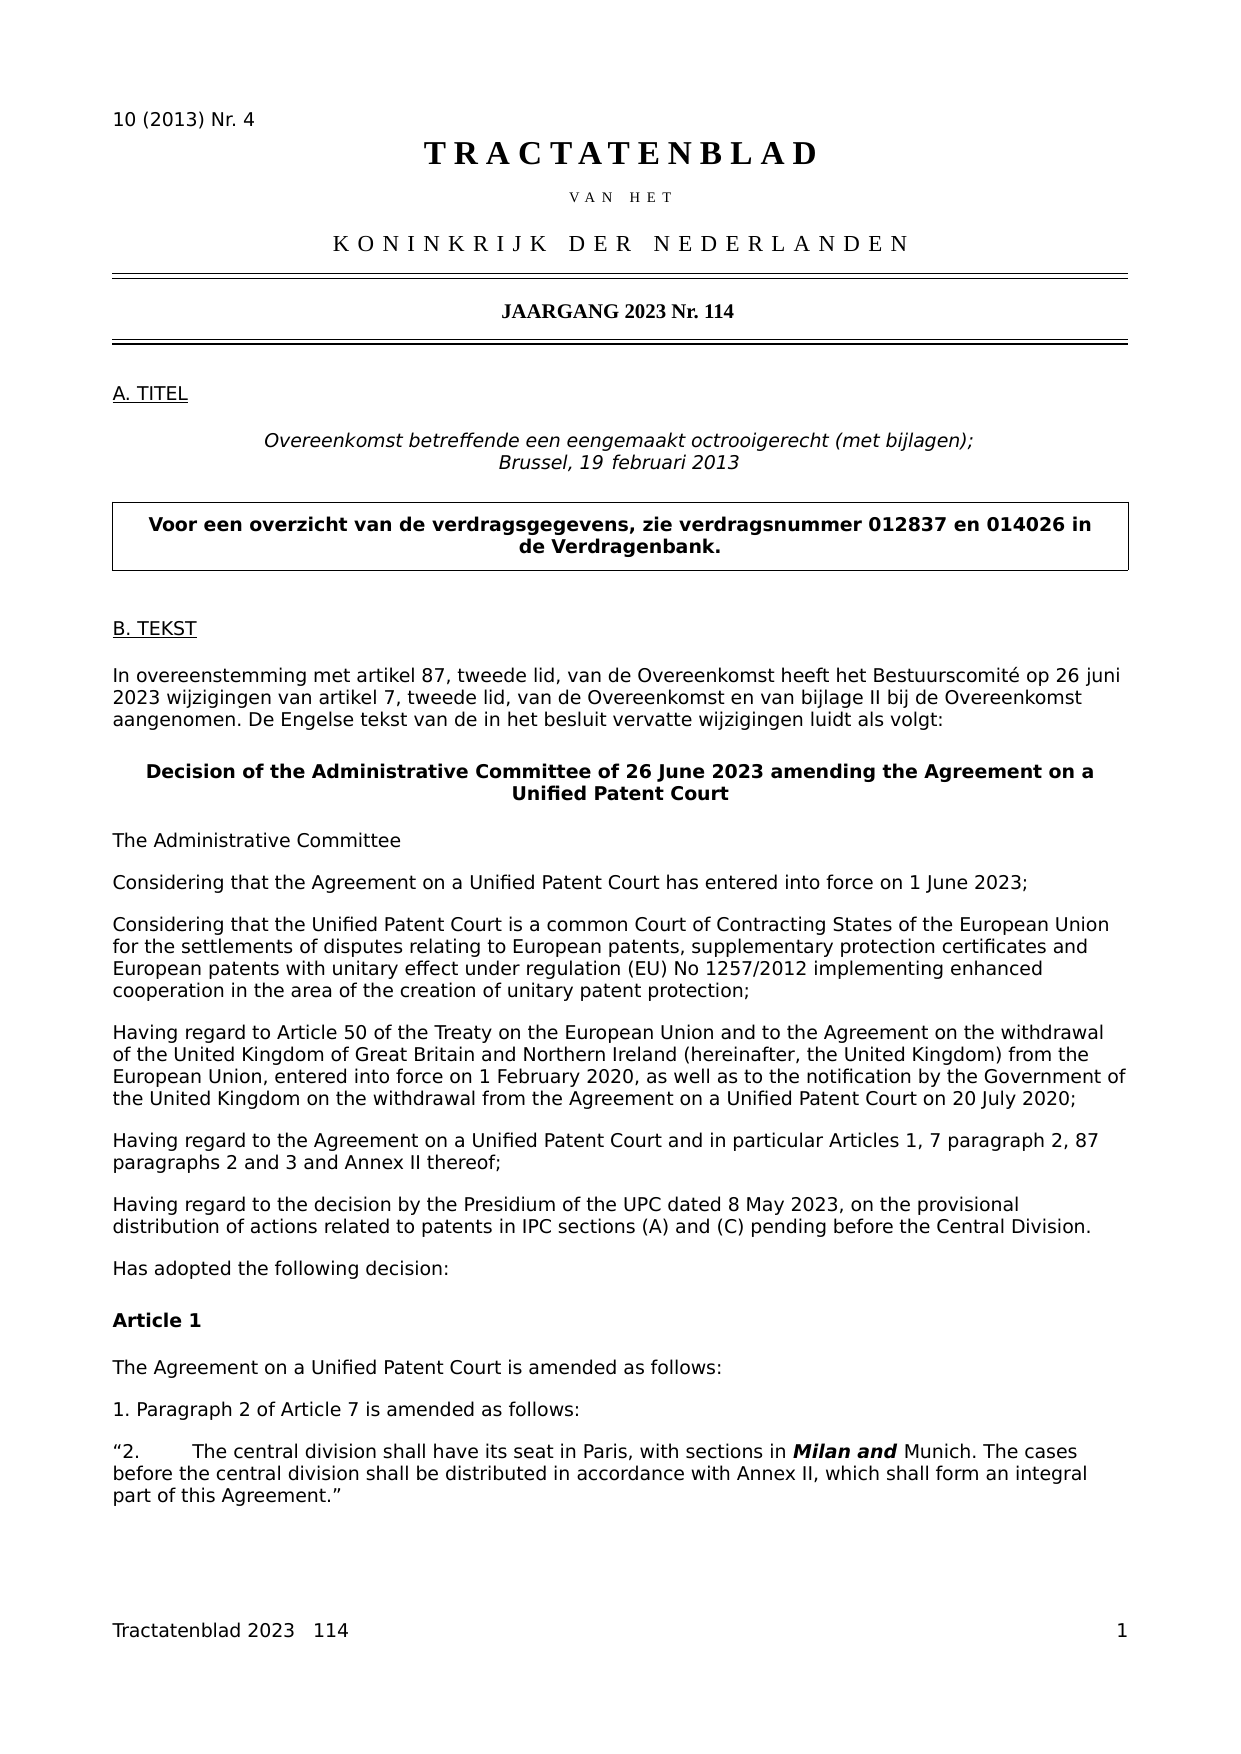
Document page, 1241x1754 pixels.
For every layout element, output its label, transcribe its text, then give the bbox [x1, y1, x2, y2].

text TRACTATENBLAD [112, 133, 1128, 172]
text The Agreement on a Unified Patent Court is amended as follows: [112, 1357, 1128, 1379]
text VAN HET [112, 189, 1128, 206]
subtitle Article 1 [112, 1310, 1128, 1332]
text JAARGANG 2023 Nr. 114 [112, 299, 1128, 323]
text 10 (2013) Nr. 4 [112, 109, 1128, 131]
subtitle Decision of the Administrative Committee of 26 June 2023 amending the Agreement on a Unified Patent Court [112, 761, 1128, 805]
subtitle A. TITEL [112, 383, 1128, 405]
text The Administrative Committee [112, 830, 1128, 852]
text “2. The central division shall have its seat in Paris, with sections in Milan and Munich. The cases before the central division shall be distributed in accordance with Annex II, which shall form an integral part of this Agreement.” [112, 1441, 1128, 1507]
text Having regard to Article 50 of the Treaty on the European Union and to the Agreement on the withdrawal of the United Kingdom of Great Britain and Northern Ireland (hereinafter, the United Kingdom) from the European Union, entered into force on 1 February 2020, as well as to the notification by the Government of the United Kingdom on the withdrawal from the Agreement on a Unified Patent Court on 20 July 2020; [112, 1022, 1128, 1110]
subtitle B. TEKST [112, 618, 1128, 640]
text Overeenkomst betreffende een eengemaakt octrooigerecht (met bijlagen); [112, 430, 1128, 452]
text Considering that the Agreement on a Unified Patent Court has entered into force on 1 June 2023; [112, 872, 1128, 894]
text In overeenstemming met artikel 87, tweede lid, van de Overeenkomst heeft het Bestuurscomité op 26 juni 2023 wijzigingen van artikel 7, tweede lid, van de Overeenkomst en van bijlage II bij de Overeenkomst aangenomen. De Engelse tekst van de in het besluit vervatte wijzigingen luidt als volgt: [112, 665, 1128, 731]
text Considering that the Unified Patent Court is a common Court of Contracting States of the European Union for the settlements of disputes relating to European patents, supplementary protection certificates and European patents with unitary effect under regulation (EU) No 1257/2012 implementing enhanced cooperation in the area of the creation of unitary patent protection; [112, 914, 1128, 1002]
text 1. Paragraph 2 of Article 7 is amended as follows: [112, 1399, 1128, 1421]
text Brussel, 19 februari 2013 [112, 452, 1128, 474]
text Having regard to the Agreement on a Unified Patent Court and in particular Articles 1, 7 paragraph 2, 87 paragraphs 2 and 3 and Annex II thereof; [112, 1130, 1128, 1174]
text Has adopted the following decision: [112, 1258, 1128, 1280]
text Having regard to the decision by the Presidium of the UPC dated 8 May 2023, on the provisional distribution of actions related to patents in IPC sections (A) and (C) pending before the Central Division. [112, 1194, 1128, 1238]
text KONINKRIJK DER NEDERLANDEN [112, 229, 1128, 256]
